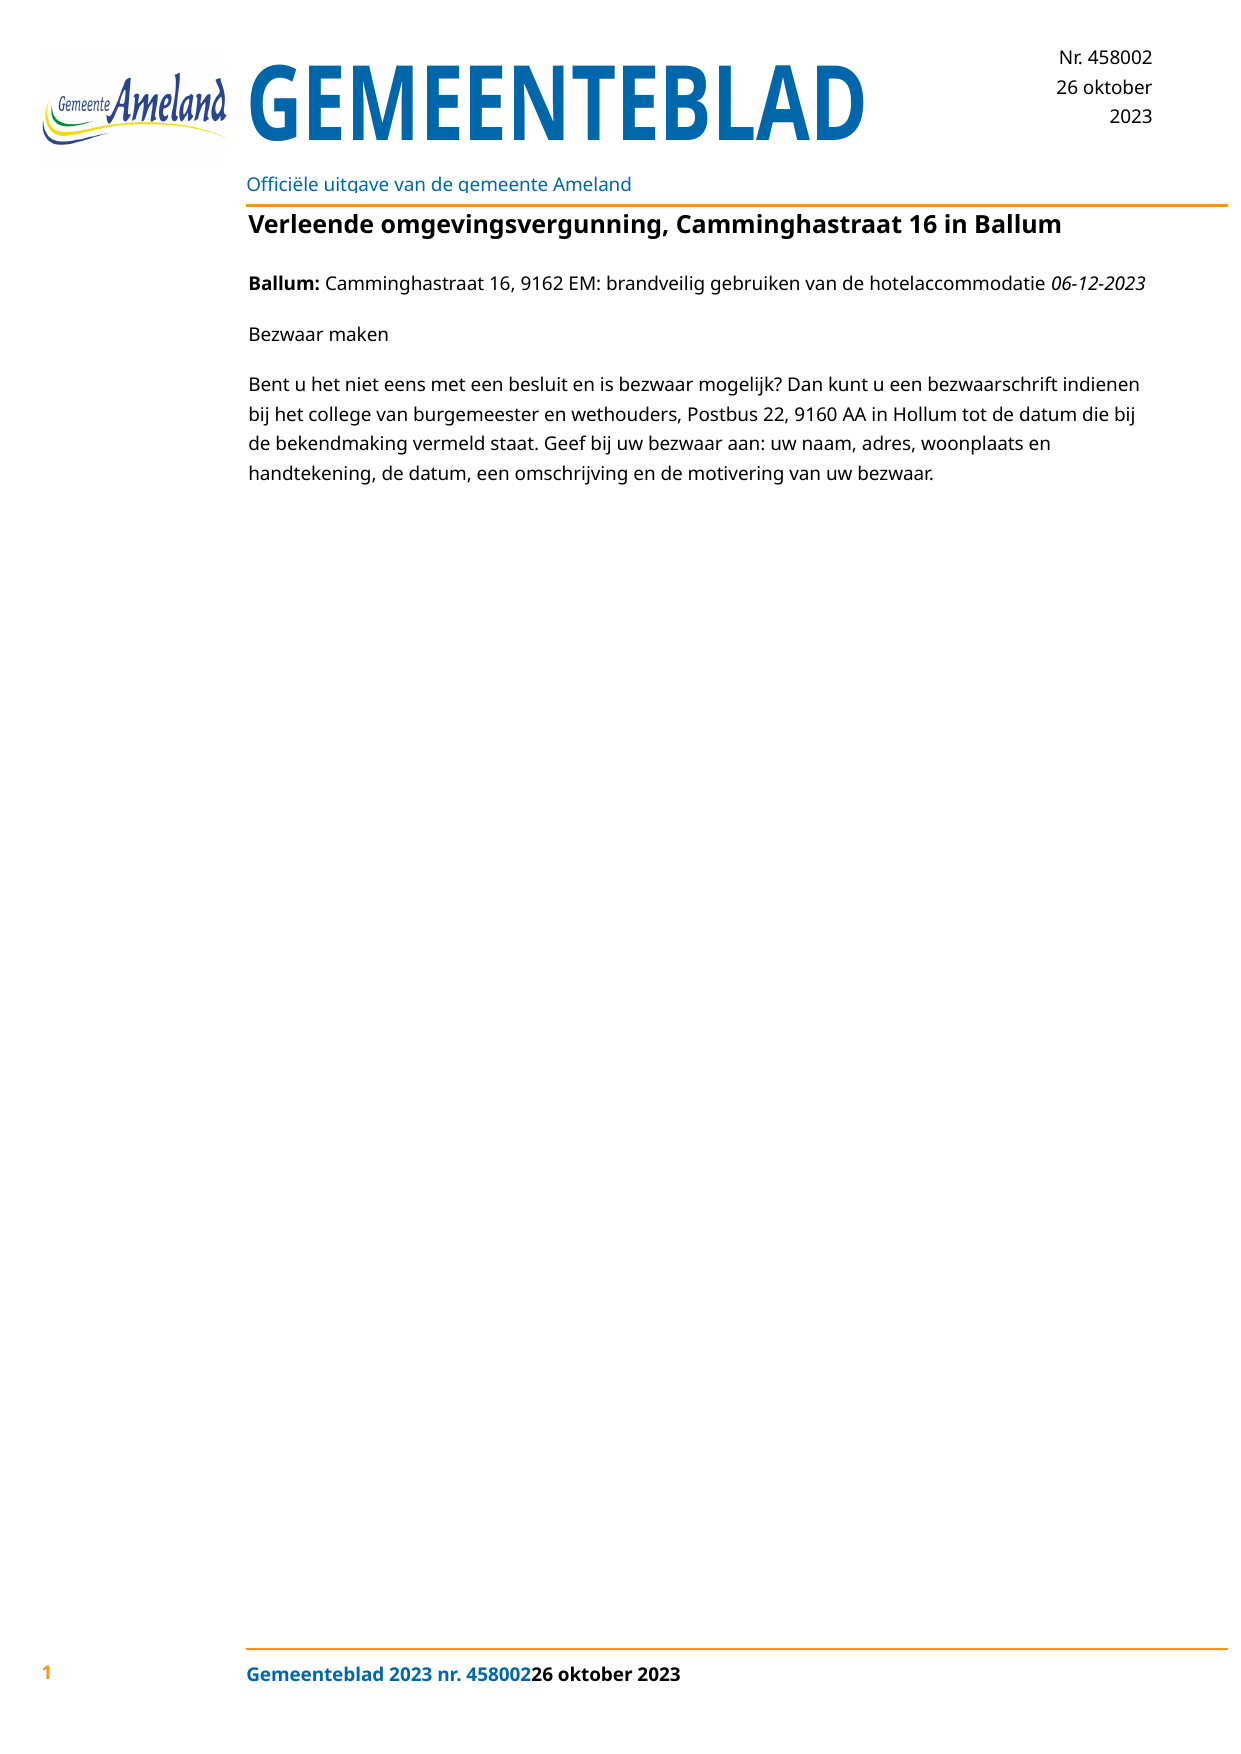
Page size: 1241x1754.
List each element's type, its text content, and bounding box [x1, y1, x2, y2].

text Verleende omgevingsvergunning, Camminghastraat 16 in Ballum [248, 207, 1152, 241]
picture [41, 47, 231, 172]
text Bent u het niet eens met een besluit en is bezwaar mogelijk? Dan kunt u een bezwaarschrift indienen bij het college van burgemeester en wethouders, Postbus 22, 9160 AA in Hollum tot de datum die bij de bekendmaking vermeld staat. Geef bij uw bezwaar aan: uw naam, adres, woonplaats en handtekening, de datum, een omschrijving en de motivering van uw bezwaar. [248, 371, 1152, 486]
text Bezwaar maken [248, 321, 1152, 346]
text Ballum: Camminghastraat 16, 9162 EM: brandveilig gebruiken van de hotelaccommodatie 06-12-2023 [248, 270, 1152, 296]
